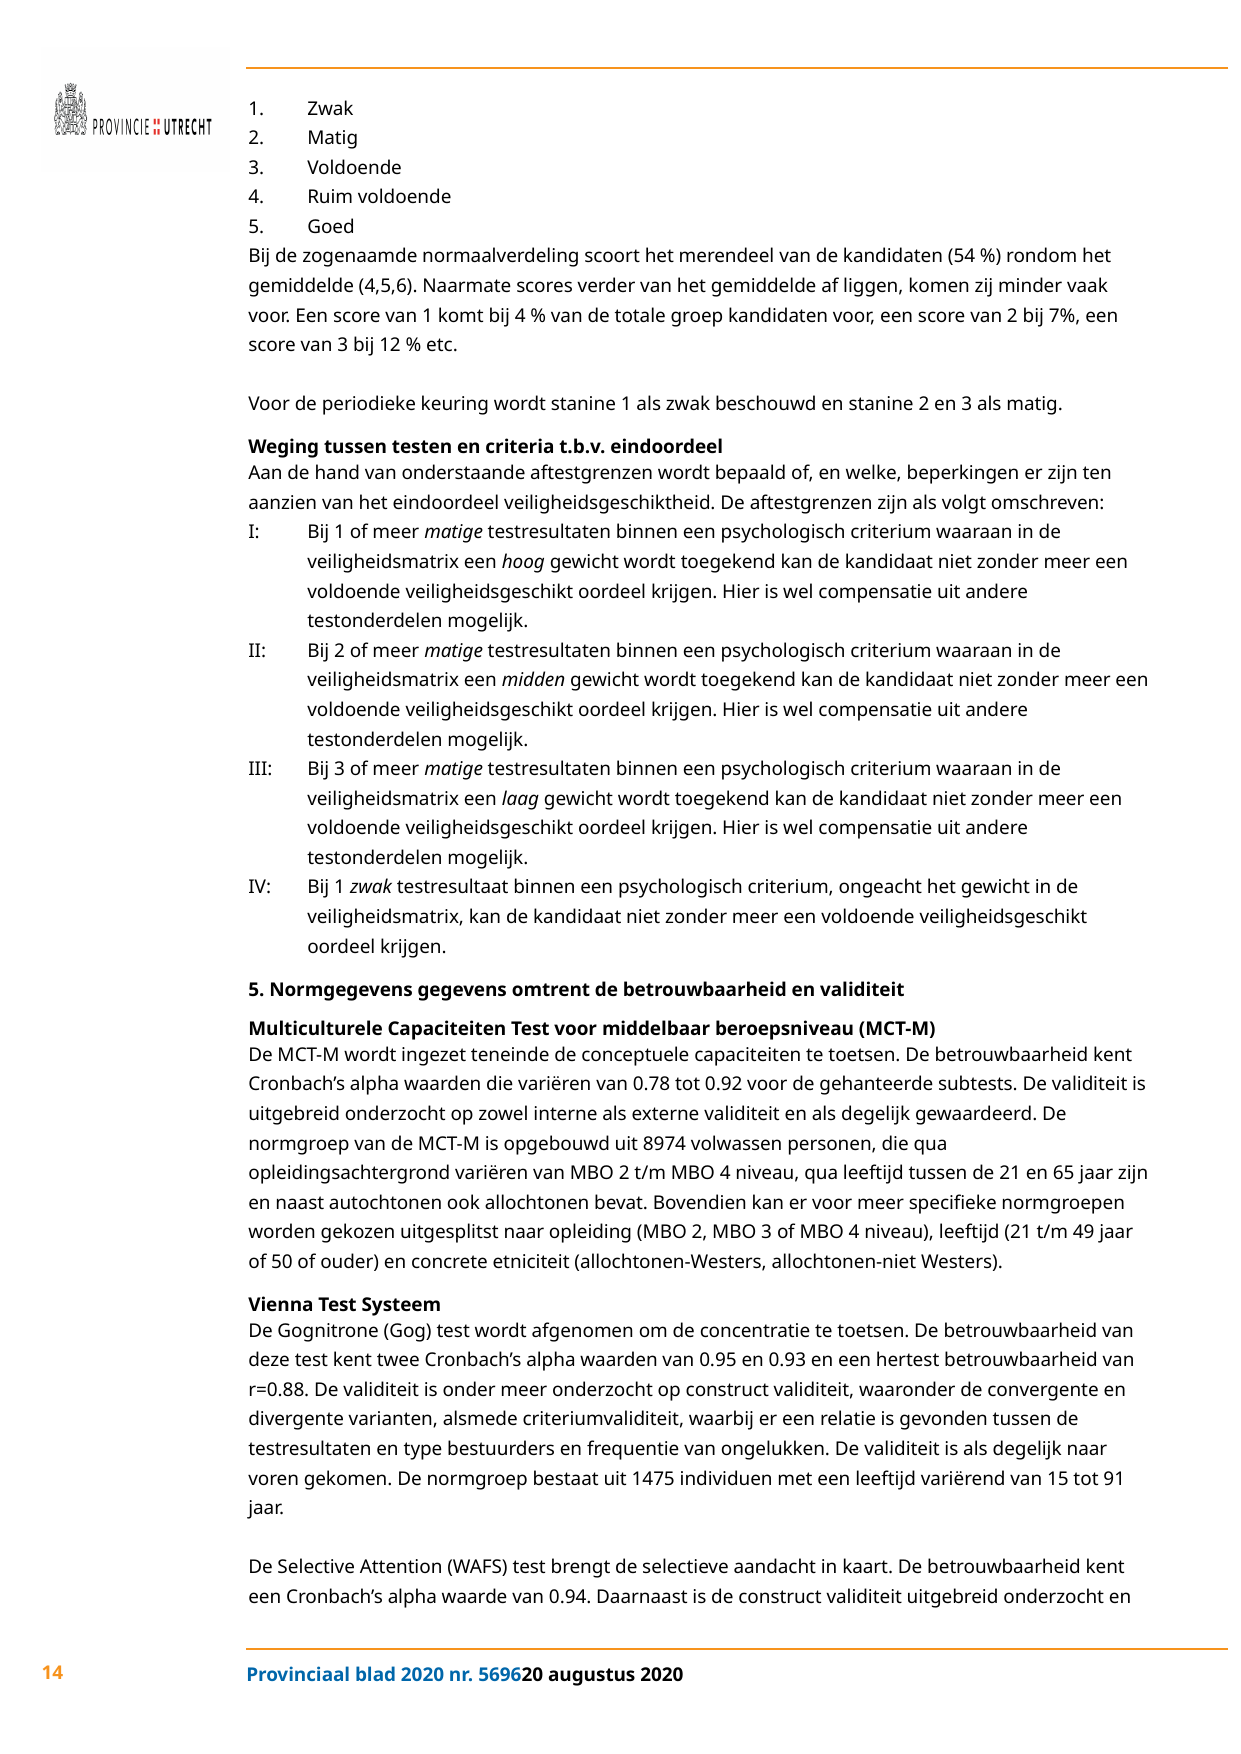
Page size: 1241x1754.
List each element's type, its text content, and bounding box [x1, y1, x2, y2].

text Vienna Test Systeem [248, 1291, 1152, 1317]
list Goed [248, 213, 1152, 239]
text Voor de periodieke keuring wordt stanine 1 als zwak beschouwd en stanine 2 en 3 als matig. [248, 391, 1152, 416]
list Bij 2 of meer matige testresultaten binnen een psychologisch criterium waaraan in de veiligheidsmatrix een midden gewicht wordt toegekend kan de kandidaat niet zonder meer een voldoende veiligheidsgeschikt oordeel krijgen. Hier is wel compensatie uit andere testonderdelen mogelijk. [248, 637, 1152, 751]
text Multiculturele Capaciteiten Test voor middelbaar beroepsniveau (MCT-M) [248, 1015, 1152, 1041]
text Aan de hand van onderstaande aftestgrenzen wordt bepaald of, en welke, beperkingen er zijn ten aanzien van het eindoordeel veiligheidsgeschiktheid. De aftestgrenzen zijn als volgt omschreven: [248, 459, 1152, 515]
text De Selective Attention (WAFS) test brengt de selectieve aandacht in kaart. De betrouwbaarheid kent een Cronbach’s alpha waarde van 0.94. Daarnaast is de construct validiteit uitgebreid onderzocht en [248, 1553, 1152, 1609]
list Zwak [248, 95, 1152, 121]
text Bij de zogenaamde normaalverdeling scoort het merendeel van de kandidaten (54 %) rondom het gemiddelde (4,5,6). Naarmate scores verder van het gemiddelde af liggen, komen zij minder vaak voor. Een score van 1 komt bij 4 % van de totale groep kandidaten voor, een score van 2 bij 7%, een score van 3 bij 12 % etc. [248, 243, 1152, 357]
text De MCT-M wordt ingezet teneinde de conceptuele capaciteiten te toetsen. De betrouwbaarheid kent Cronbach’s alpha waarden die variëren van 0.78 tot 0.92 voor de gehanteerde subtests. De validiteit is uitgebreid onderzocht op zowel interne als externe validiteit en als degelijk gewaardeerd. De normgroep van de MCT-M is opgebouwd uit 8974 volwassen personen, die qua opleidingsachtergrond variëren van MBO 2 t/m MBO 4 niveau, qua leeftijd tussen de 21 en 65 jaar zijn en naast autochtonen ook allochtonen bevat. Bovendien kan er voor meer specifieke normgroepen worden gekozen uitgesplitst naar opleiding (MBO 2, MBO 3 of MBO 4 niveau), leeftijd (21 t/m 49 jaar of 50 of ouder) en concrete etniciteit (allochtonen-Westers, allochtonen-niet Westers). [248, 1041, 1152, 1274]
list Bij 3 of meer matige testresultaten binnen een psychologisch criterium waaraan in de veiligheidsmatrix een laag gewicht wordt toegekend kan de kandidaat niet zonder meer een voldoende veiligheidsgeschikt oordeel krijgen. Hier is wel compensatie uit andere testonderdelen mogelijk. [248, 755, 1152, 870]
list Matig [248, 124, 1152, 150]
list Bij 1 of meer matige testresultaten binnen een psychologisch criterium waaraan in de veiligheidsmatrix een hoog gewicht wordt toegekend kan de kandidaat niet zonder meer een voldoende veiligheidsgeschikt oordeel krijgen. Hier is wel compensatie uit andere testonderdelen mogelijk. [248, 519, 1152, 633]
list Bij 1 zwak testresultaat binnen een psychologisch criterium, ongeacht het gewicht in de veiligheidsmatrix, kan de kandidaat niet zonder meer een voldoende veiligheidsgeschikt oordeel krijgen. [248, 874, 1152, 958]
picture [41, 47, 231, 172]
text Weging tussen testen en criteria t.b.v. eindoordeel [248, 434, 1152, 459]
text De Gognitrone (Gog) test wordt afgenomen om de concentratie te toetsen. De betrouwbaarheid van deze test kent twee Cronbach’s alpha waarden van 0.95 en 0.93 en een hertest betrouwbaarheid van r=0.88. De validiteit is onder meer onderzocht op construct validiteit, waaronder de convergente en divergente varianten, alsmede criteriumvaliditeit, waarbij er een relatie is gevonden tussen de testresultaten en type bestuurders en frequentie van ongelukken. De validiteit is als degelijk naar voren gekomen. De normgroep bestaat uit 1475 individuen met een leeftijd variërend van 15 tot 91 jaar. [248, 1317, 1152, 1520]
text 5. Normgegevens gegevens omtrent de betrouwbaarheid en validiteit [248, 976, 1152, 1002]
list Voldoende [248, 154, 1152, 180]
list Ruim voldoende [248, 183, 1152, 209]
